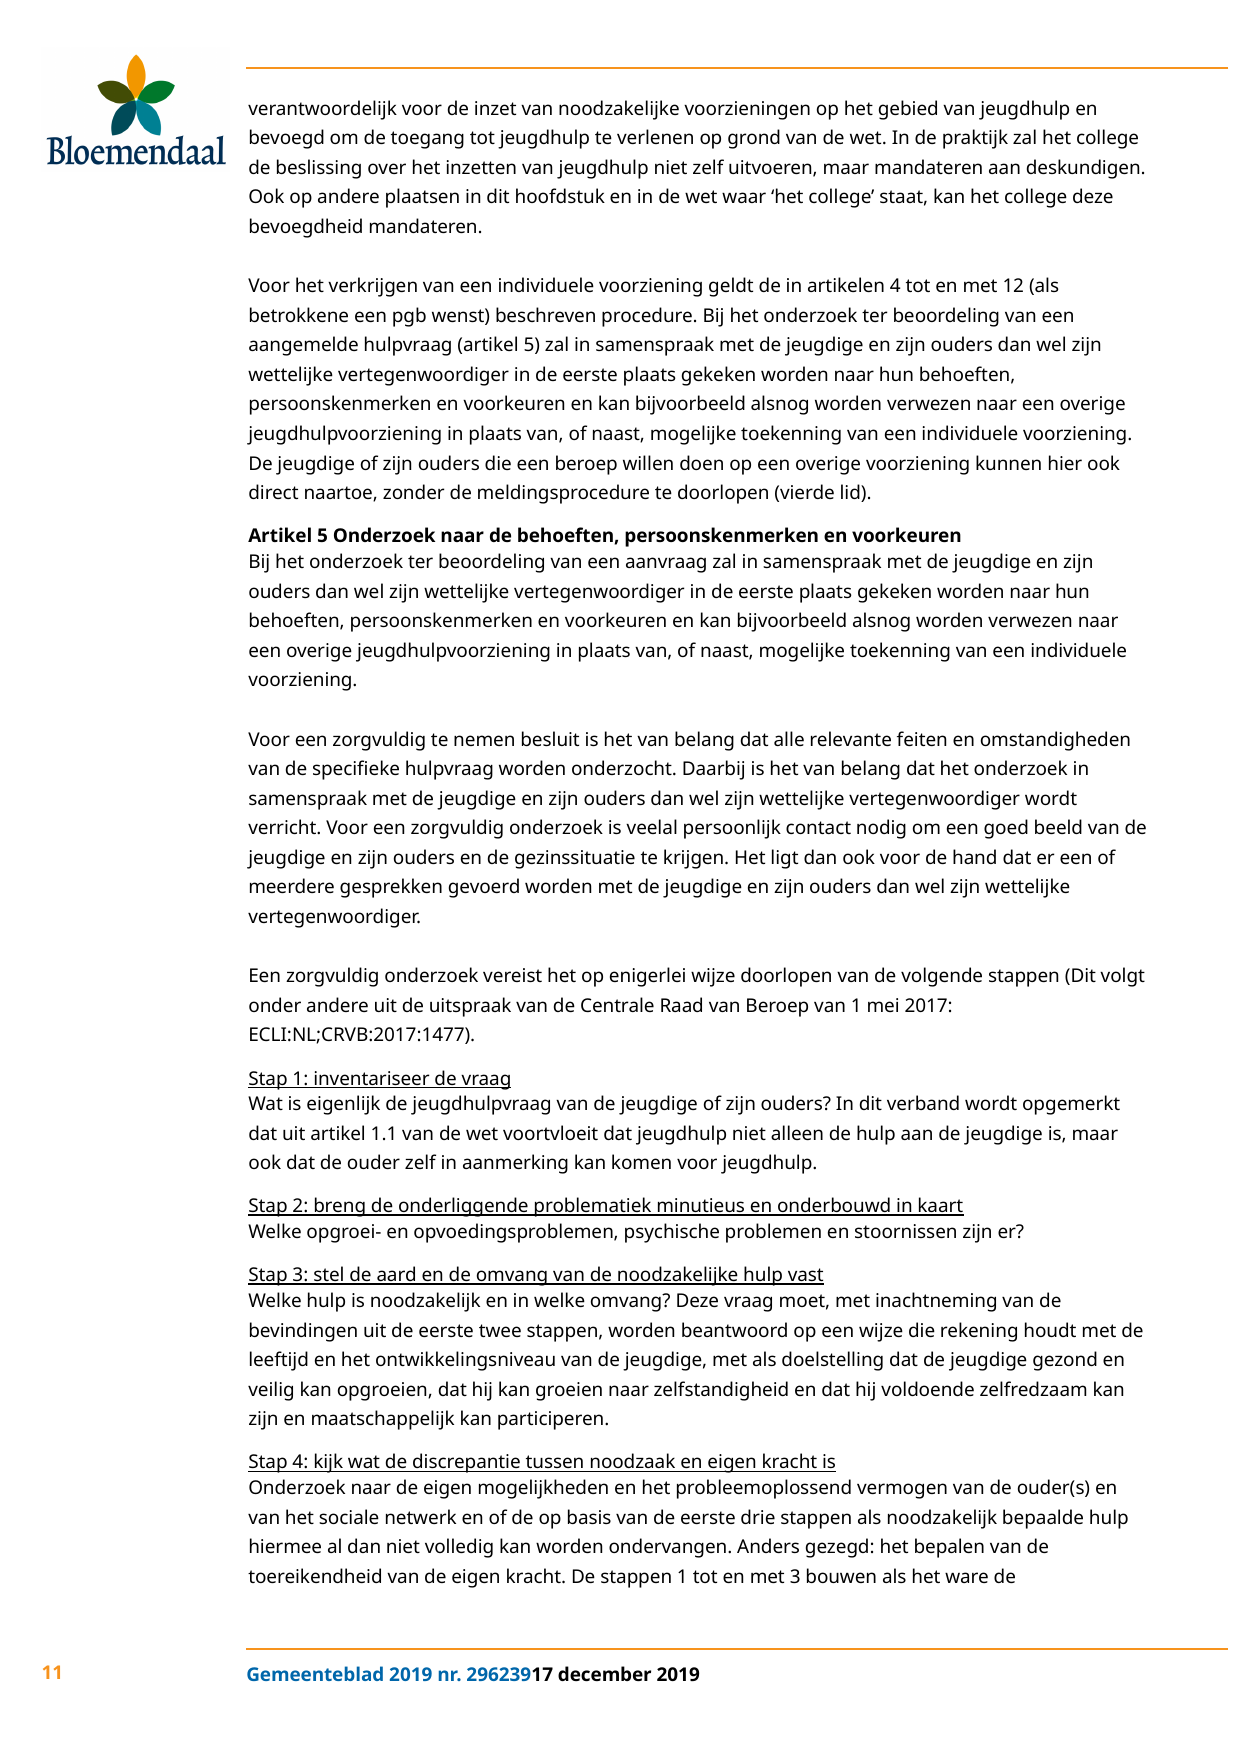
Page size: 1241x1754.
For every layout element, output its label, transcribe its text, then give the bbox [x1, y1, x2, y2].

text Voor het verkrijgen van een individuele voorziening geldt de in artikelen 4 tot en met 12 (als betrokkene een pgb wenst) beschreven procedure. Bij het onderzoek ter beoordeling van een aangemelde hulpvraag (artikel 5) zal in samenspraak met de jeugdige en zijn ouders dan wel zijn wettelijke vertegenwoordiger in de eerste plaats gekeken worden naar hun behoeften, persoonskenmerken en voorkeuren en kan bijvoorbeeld alsnog worden verwezen naar een overige jeugdhulpvoorziening in plaats van, of naast, mogelijke toekenning van een individuele voorziening. De jeugdige of zijn ouders die een beroep willen doen op een overige voorziening kunnen hier ook direct naartoe, zonder de meldingsprocedure te doorlopen (vierde lid). [248, 272, 1152, 505]
picture [41, 47, 231, 172]
text Welke hulp is noodzakelijk en in welke omvang? Deze vraag moet, met inachtneming van de bevindingen uit de eerste twee stappen, worden beantwoord op een wijze die rekening houdt met de leeftijd en het ontwikkelingsniveau van de jeugdige, met als doelstelling dat de jeugdige gezond en veilig kan opgroeien, dat hij kan groeien naar zelfstandigheid en dat hij voldoende zelfredzaam kan zijn en maatschappelijk kan participeren. [248, 1287, 1152, 1431]
text Welke opgroei- en opvoedingsproblemen, psychische problemen en stoornissen zijn er? [248, 1218, 1152, 1244]
text Stap 1: inventariseer de vraag [248, 1065, 1152, 1090]
text Bij het onderzoek ter beoordeling van een aanvraag zal in samenspraak met de jeugdige en zijn ouders dan wel zijn wettelijke vertegenwoordiger in de eerste plaats gekeken worden naar hun behoeften, persoonskenmerken en voorkeuren en kan bijvoorbeeld alsnog worden verwezen naar een overige jeugdhulpvoorziening in plaats van, of naast, mogelijke toekenning van een individuele voorziening. [248, 548, 1152, 692]
text Wat is eigenlijk de jeugdhulpvraag van de jeugdige of zijn ouders? In dit verband wordt opgemerkt dat uit artikel 1.1 van de wet voortvloeit dat jeugdhulp niet alleen de hulp aan de jeugdige is, maar ook dat de ouder zelf in aanmerking kan komen voor jeugdhulp. [248, 1090, 1152, 1175]
text Stap 3: stel de aard en de omvang van de noodzakelijke hulp vast [248, 1262, 1152, 1287]
text Artikel 5 Onderzoek naar de behoeften, persoonskenmerken en voorkeuren [248, 522, 1152, 548]
text Stap 2: breng de onderliggende problematiek minutieus en onderbouwd in kaart [248, 1193, 1152, 1218]
text verantwoordelijk voor de inzet van noodzakelijke voorzieningen op het gebied van jeugdhulp en bevoegd om de toegang tot jeugdhulp te verlenen op grond van de wet. In de praktijk zal het college de beslissing over het inzetten van jeugdhulp niet zelf uitvoeren, maar mandateren aan deskundigen. Ook op andere plaatsen in dit hoofdstuk en in de wet waar ‘het college’ staat, kan het college deze bevoegdheid mandateren. [248, 95, 1152, 239]
text Stap 4: kijk wat de discrepantie tussen noodzaak en eigen kracht is [248, 1449, 1152, 1474]
text Voor een zorgvuldig te nemen besluit is het van belang dat alle relevante feiten en omstandigheden van de specifieke hulpvraag worden onderzocht. Daarbij is het van belang dat het onderzoek in samenspraak met de jeugdige en zijn ouders dan wel zijn wettelijke vertegenwoordiger wordt verricht. Voor een zorgvuldig onderzoek is veelal persoonlijk contact nodig om een goed beeld van de jeugdige en zijn ouders en de gezinssituatie te krijgen. Het ligt dan ook voor de hand dat er een of meerdere gesprekken gevoerd worden met de jeugdige en zijn ouders dan wel zijn wettelijke vertegenwoordiger. [248, 726, 1152, 929]
text Een zorgvuldig onderzoek vereist het op enigerlei wijze doorlopen van de volgende stappen (Dit volgt onder andere uit de uitspraak van de Centrale Raad van Beroep van 1 mei 2017: ECLI:NL;CRVB:2017:1477). [248, 962, 1152, 1047]
text Onderzoek naar de eigen mogelijkheden en het probleemoplossend vermogen van de ouder(s) en van het sociale netwerk en of de op basis van de eerste drie stappen als noodzakelijk bepaalde hulp hiermee al dan niet volledig kan worden ondervangen. Anders gezegd: het bepalen van de toereikendheid van de eigen kracht. De stappen 1 tot en met 3 bouwen als het ware de [248, 1474, 1152, 1589]
